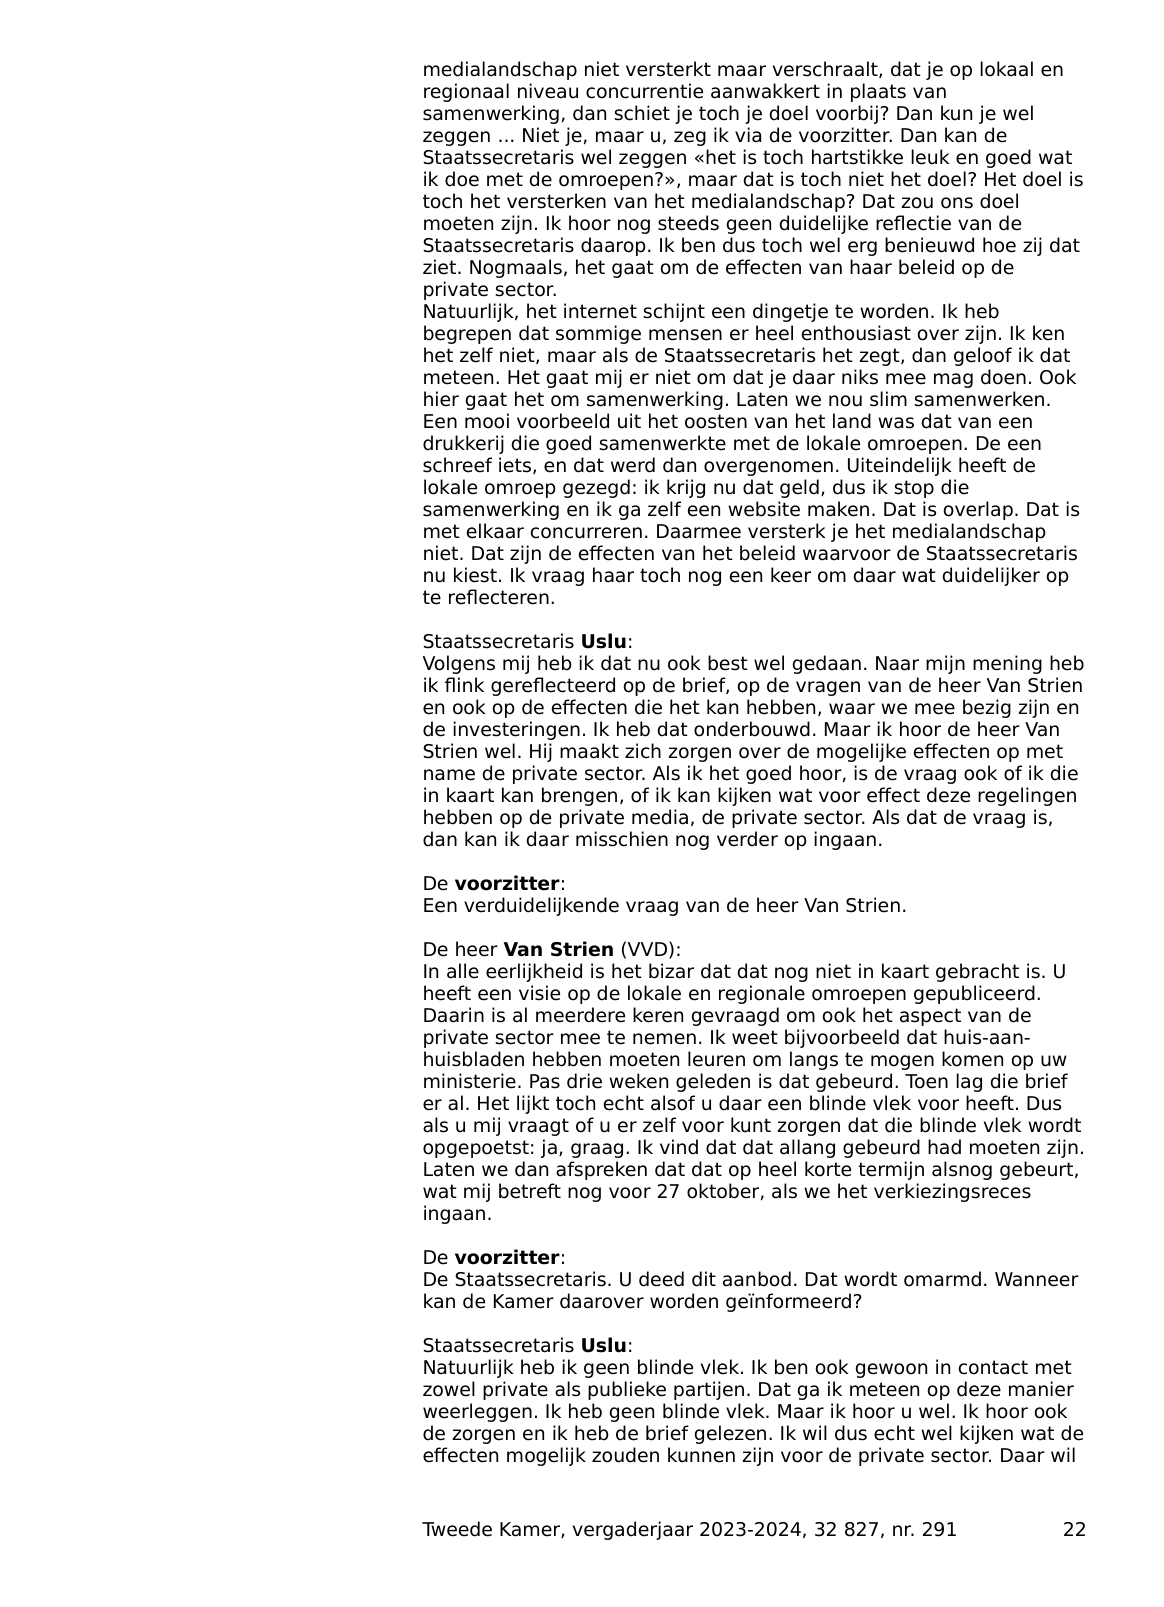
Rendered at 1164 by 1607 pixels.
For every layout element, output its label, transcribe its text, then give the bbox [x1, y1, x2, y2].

text Volgens mij heb ik dat nu ook best wel gedaan. Naar mijn mening heb ik flink gereflecteerd op de brief, op de vragen van de heer Van Strien en ook op de effecten die het kan hebben, waar we mee bezig zijn en de investeringen. Ik heb dat onderbouwd. Maar ik hoor de heer Van Strien wel. Hij maakt zich zorgen over de mogelijke effecten op met name de private sector. Als ik het goed hoor, is de vraag ook of ik die in kaart kan brengen, of ik kan kijken wat voor effect deze regelingen hebben op de private media, de private sector. Als dat de vraag is, dan kan ik daar misschien nog verder op ingaan. [422, 653, 1087, 851]
text Natuurlijk heb ik geen blinde vlek. Ik ben ook gewoon in contact met zowel private als publieke partijen. Dat ga ik meteen op deze manier weerleggen. Ik heb geen blinde vlek. Maar ik hoor u wel. Ik hoor ook de zorgen en ik heb de brief gelezen. Ik wil dus echt wel kijken wat de effecten mogelijk zouden kunnen zijn voor de private sector. Daar wil [422, 1357, 1087, 1467]
text Staatssecretaris Uslu: [422, 631, 1087, 653]
text De Staatssecretaris. U deed dit aanbod. Dat wordt omarmd. Wanneer kan de Kamer daarover worden geïnformeerd? [422, 1269, 1087, 1313]
text In alle eerlijkheid is het bizar dat dat nog niet in kaart gebracht is. U heeft een visie op de lokale en regionale omroepen gepubliceerd. Daarin is al meerdere keren gevraagd om ook het aspect van de private sector mee te nemen. Ik weet bijvoorbeeld dat huis-aan-huisbladen hebben moeten leuren om langs te mogen komen op uw ministerie. Pas drie weken geleden is dat gebeurd. Toen lag die brief er al. Het lijkt toch echt alsof u daar een blinde vlek voor heeft. Dus als u mij vraagt of u er zelf voor kunt zorgen dat die blinde vlek wordt opgepoetst: ja, graag. Ik vind dat dat allang gebeurd had moeten zijn. Laten we dan afspreken dat dat op heel korte termijn alsnog gebeurt, wat mij betreft nog voor 27 oktober, als we het verkiezingsreces ingaan. [422, 961, 1087, 1224]
text De heer Van Strien (VVD): [422, 939, 1087, 961]
text De voorzitter: [422, 873, 1087, 895]
text Een verduidelijkende vraag van de heer Van Strien. [422, 895, 1087, 917]
text De voorzitter: [422, 1247, 1087, 1269]
text Staatssecretaris Uslu: [422, 1335, 1087, 1357]
text medialandschap niet versterkt maar verschraalt, dat je op lokaal en regionaal niveau concurrentie aanwakkert in plaats van samenwerking, dan schiet je toch je doel voorbij? Dan kun je wel zeggen ... Niet je, maar u, zeg ik via de voorzitter. Dan kan de Staatssecretaris wel zeggen «het is toch hartstikke leuk en goed wat ik doe met de omroepen?», maar dat is toch niet het doel? Het doel is toch het versterken van het medialandschap? Dat zou ons doel moeten zijn. Ik hoor nog steeds geen duidelijke reflectie van de Staatssecretaris daarop. Ik ben dus toch wel erg benieuwd hoe zij dat ziet. Nogmaals, het gaat om de effecten van haar beleid op de private sector. [422, 59, 1087, 301]
text Natuurlijk, het internet schijnt een dingetje te worden. Ik heb begrepen dat sommige mensen er heel enthousiast over zijn. Ik ken het zelf niet, maar als de Staatssecretaris het zegt, dan geloof ik dat meteen. Het gaat mij er niet om dat je daar niks mee mag doen. Ook hier gaat het om samenwerking. Laten we nou slim samenwerken. Een mooi voorbeeld uit het oosten van het land was dat van een drukkerij die goed samenwerkte met de lokale omroepen. De een schreef iets, en dat werd dan overgenomen. Uiteindelijk heeft de lokale omroep gezegd: ik krijg nu dat geld, dus ik stop die samenwerking en ik ga zelf een website maken. Dat is overlap. Dat is met elkaar concurreren. Daarmee versterk je het medialandschap niet. Dat zijn de effecten van het beleid waarvoor de Staatssecretaris nu kiest. Ik vraag haar toch nog een keer om daar wat duidelijker op te reflecteren. [422, 301, 1087, 608]
